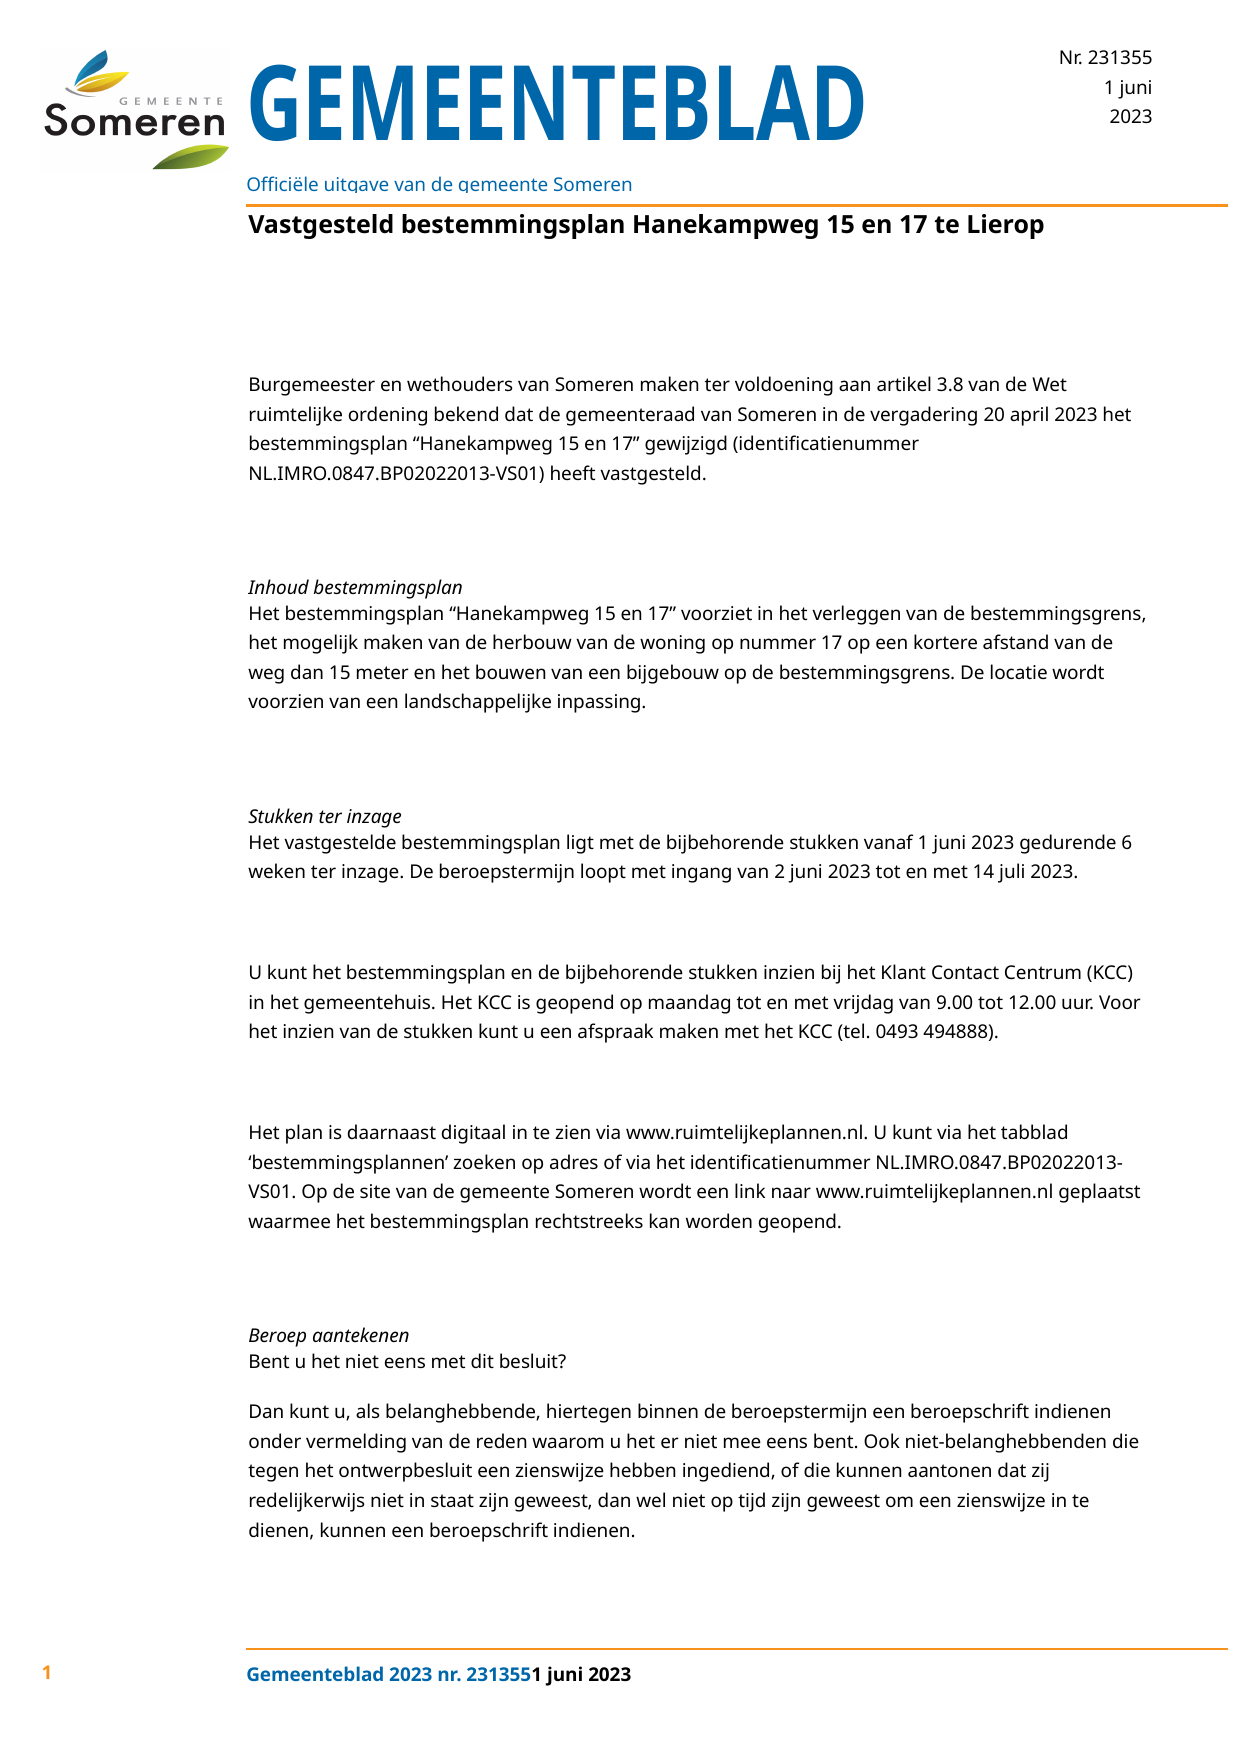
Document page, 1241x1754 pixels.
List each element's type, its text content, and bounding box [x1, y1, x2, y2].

text Stukken ter inzage [248, 803, 1152, 829]
text Het bestemmingsplan “Hanekampweg 15 en 17” voorziet in het verleggen van de bestemmingsgrens, het mogelijk maken van de herbouw van de woning op nummer 17 op een kortere afstand van de weg dan 15 meter en het bouwen van een bijgebouw op de bestemmingsgrens. De locatie wordt voorzien van een landschappelijke inpassing. [248, 600, 1152, 714]
picture [41, 47, 231, 172]
text Inhoud bestemmingsplan [248, 574, 1152, 600]
text U kunt het bestemmingsplan en de bijbehorende stukken inzien bij het Klant Contact Centrum (KCC) in het gemeentehuis. Het KCC is geopend op maandag tot en met vrijdag van 9.00 tot 12.00 uur. Voor het inzien van de stukken kunt u een afspraak maken met het KCC (tel. 0493 494888). [248, 959, 1152, 1044]
text Het vastgestelde bestemmingsplan ligt met de bijbehorende stukken vanaf 1 juni 2023 gedurende 6 weken ter inzage. De beroepstermijn loopt met ingang van 2 juni 2023 tot en met 14 juli 2023. [248, 829, 1152, 884]
text Beroep aantekenen [248, 1322, 1152, 1348]
text Bent u het niet eens met dit besluit? [248, 1348, 1152, 1374]
text Vastgesteld bestemmingsplan Hanekampweg 15 en 17 te Lierop [248, 207, 1152, 241]
text Dan kunt u, als belanghebbende, hiertegen binnen de beroepstermijn een beroepschrift indienen onder vermelding van de reden waarom u het er niet mee eens bent. Ook niet-belanghebbenden die tegen het ontwerpbesluit een zienswijze hebben ingediend, of die kunnen aantonen dat zij redelijkerwijs niet in staat zijn geweest, dan wel niet op tijd zijn geweest om een zienswijze in te dienen, kunnen een beroepschrift indienen. [248, 1398, 1152, 1543]
text Het plan is daarnaast digitaal in te zien via www.ruimtelijkeplannen.nl. U kunt via het tabblad ‘bestemmingsplannen’ zoeken op adres of via het identificatienummer NL.IMRO.0847.BP02022013-VS01. Op de site van de gemeente Someren wordt een link naar www.ruimtelijkeplannen.nl geplaatst waarmee het bestemmingsplan rechtstreeks kan worden geopend. [248, 1119, 1152, 1234]
text Burgemeester en wethouders van Someren maken ter voldoening aan artikel 3.8 van de Wet ruimtelijke ordening bekend dat de gemeenteraad van Someren in de vergadering 20 april 2023 het bestemmingsplan “Hanekampweg 15 en 17” gewijzigd (identificatienummer NL.IMRO.0847.BP02022013-VS01) heeft vastgesteld. [248, 371, 1152, 486]
